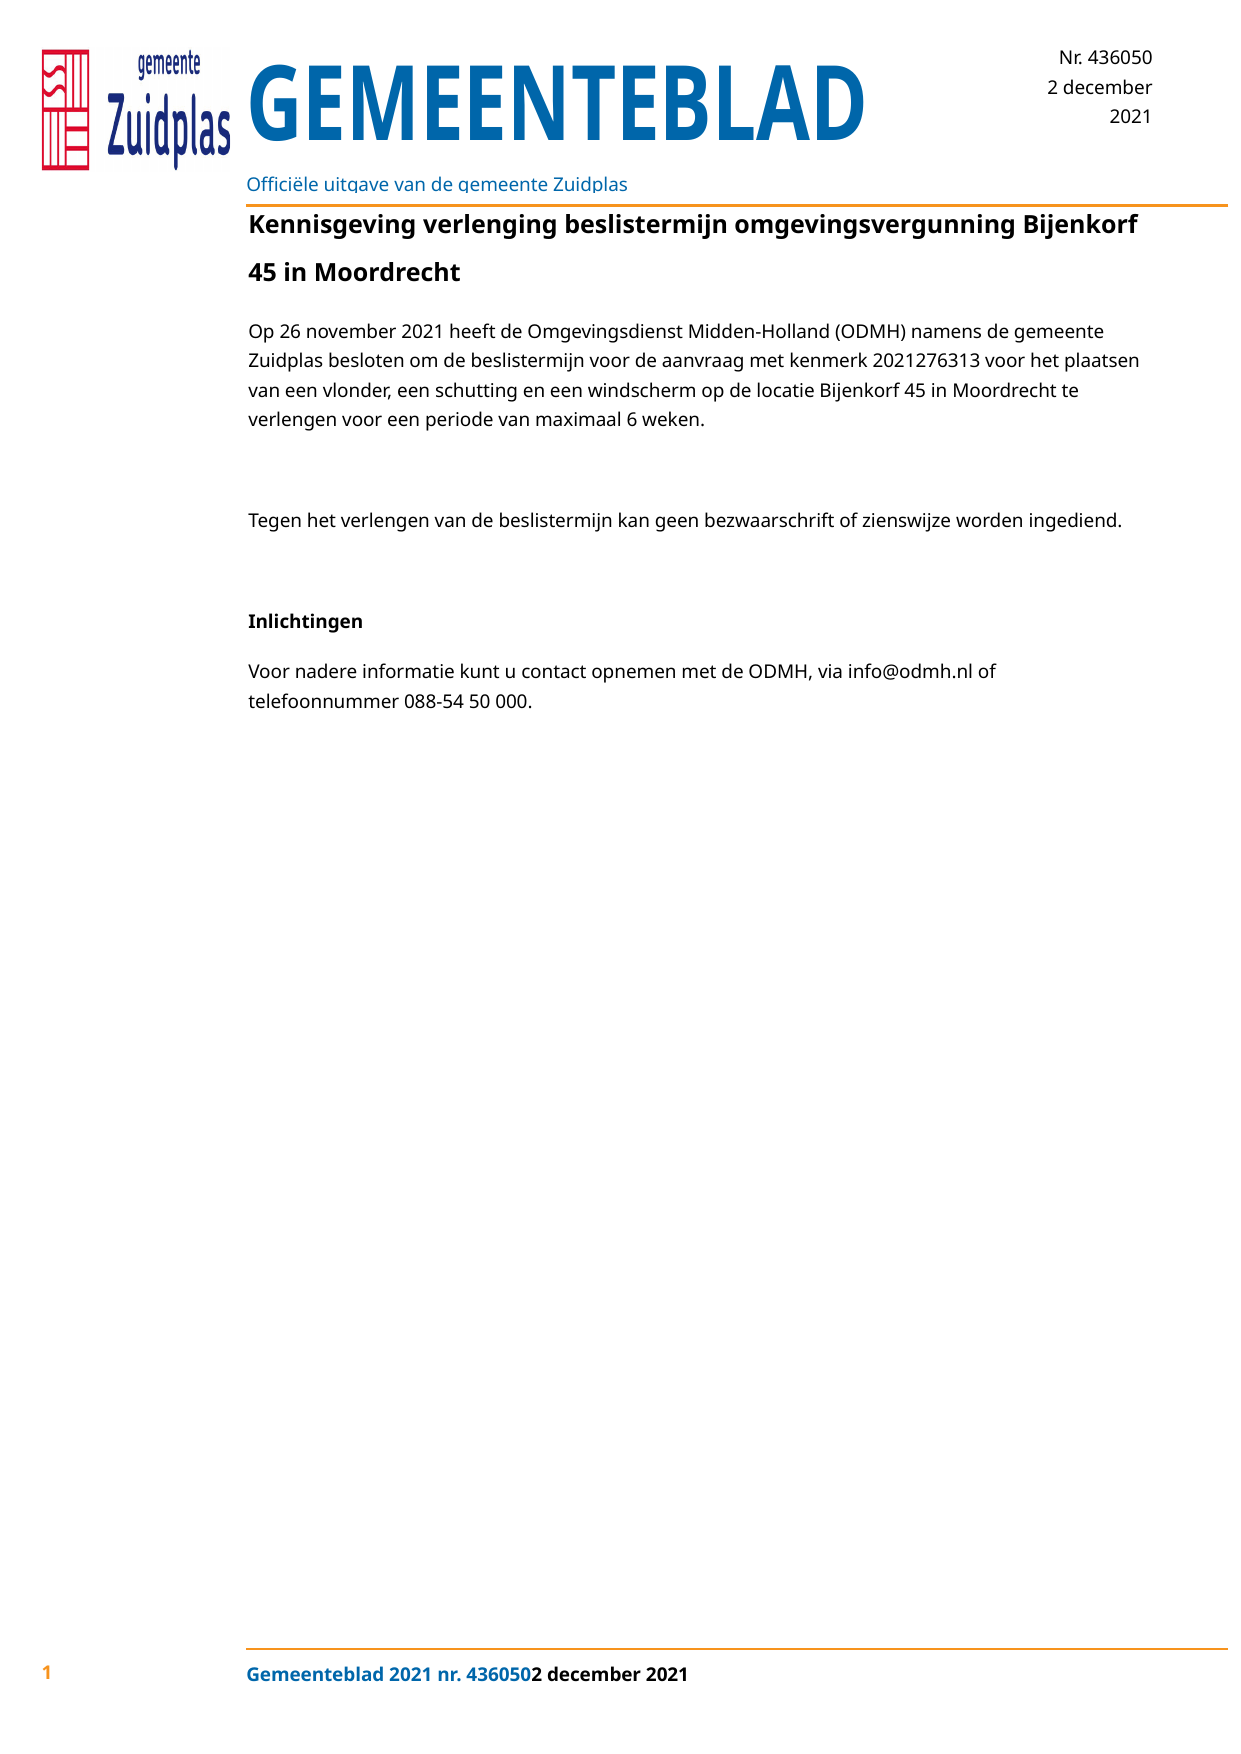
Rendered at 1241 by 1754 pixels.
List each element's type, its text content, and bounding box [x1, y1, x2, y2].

text Kennisgeving verlenging beslistermijn omgevingsvergunning Bijenkorf 45 in Moordrecht [248, 207, 1152, 288]
text Op 26 november 2021 heeft de Omgevingsdienst Midden-Holland (ODMH) namens de gemeente Zuidplas besloten om de beslistermijn voor de aanvraag met kenmerk 2021276313 voor het plaatsen van een vlonder, een schutting en een windscherm op de locatie Bijenkorf 45 in Moordrecht te verlengen voor een periode van maximaal 6 weken. [248, 318, 1152, 432]
picture [41, 47, 231, 172]
text Voor nadere informatie kunt u contact opnemen met de ODMH, via info@odmh.nl of telefoonnummer 088-54 50 000. [248, 659, 1152, 714]
text Tegen het verlengen van de beslistermijn kan geen bezwaarschrift of zienswijze worden ingediend. [248, 507, 1152, 533]
text Inlichtingen [248, 608, 1152, 634]
